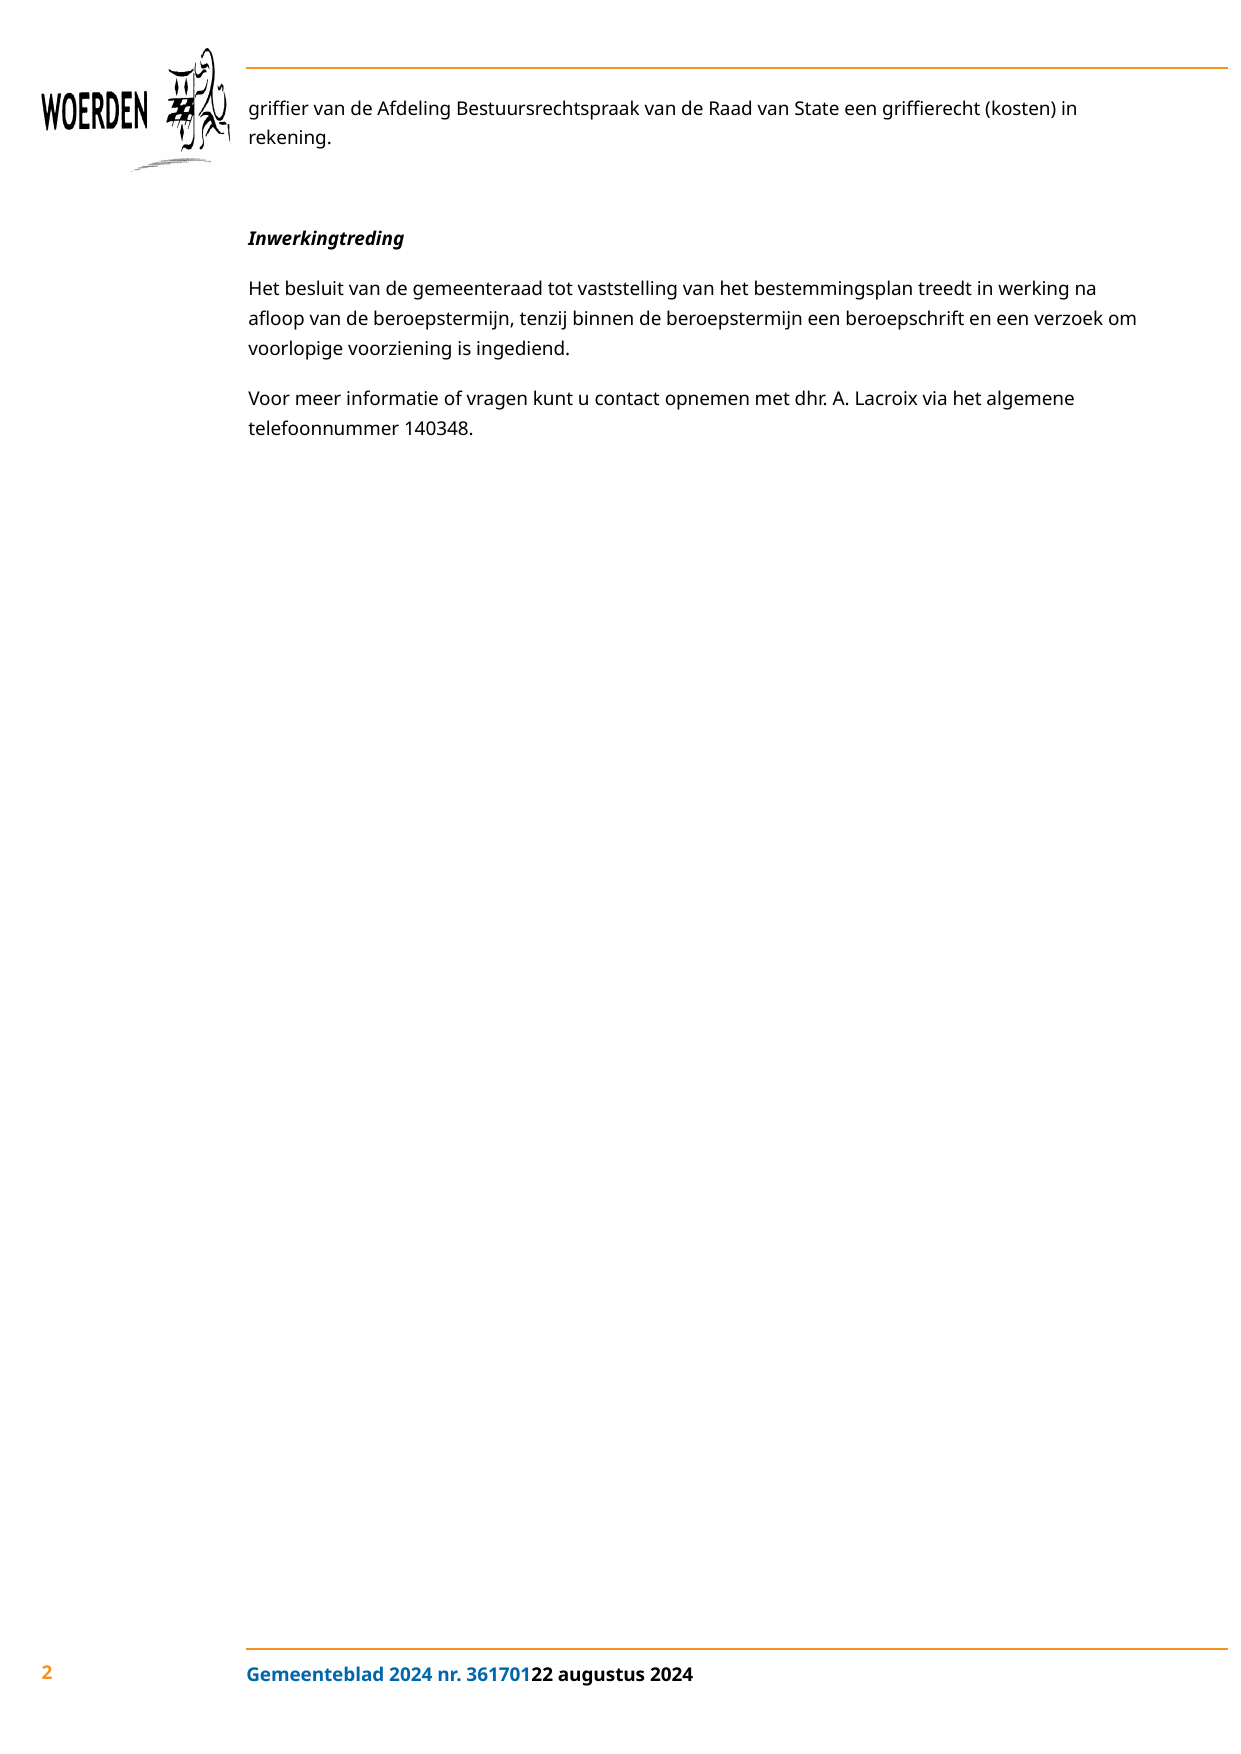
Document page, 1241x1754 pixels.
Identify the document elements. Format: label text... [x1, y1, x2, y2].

picture [41, 47, 231, 172]
text Voor meer informatie of vragen kunt u contact opnemen met dhr. A. Lacroix via het algemene telefoonnummer 140348. [248, 385, 1152, 441]
text griffier van de Afdeling Bestuursrechtspraak van de Raad van State een griffierecht (kosten) in rekening. [248, 95, 1152, 150]
text Het besluit van de gemeenteraad tot vaststelling van het bestemmingsplan treedt in werking na afloop van de beroepstermijn, tenzij binnen de beroepstermijn een beroepschrift en een verzoek om voorlopige voorziening is ingediend. [248, 276, 1152, 361]
text Inwerkingtreding [248, 225, 1152, 251]
